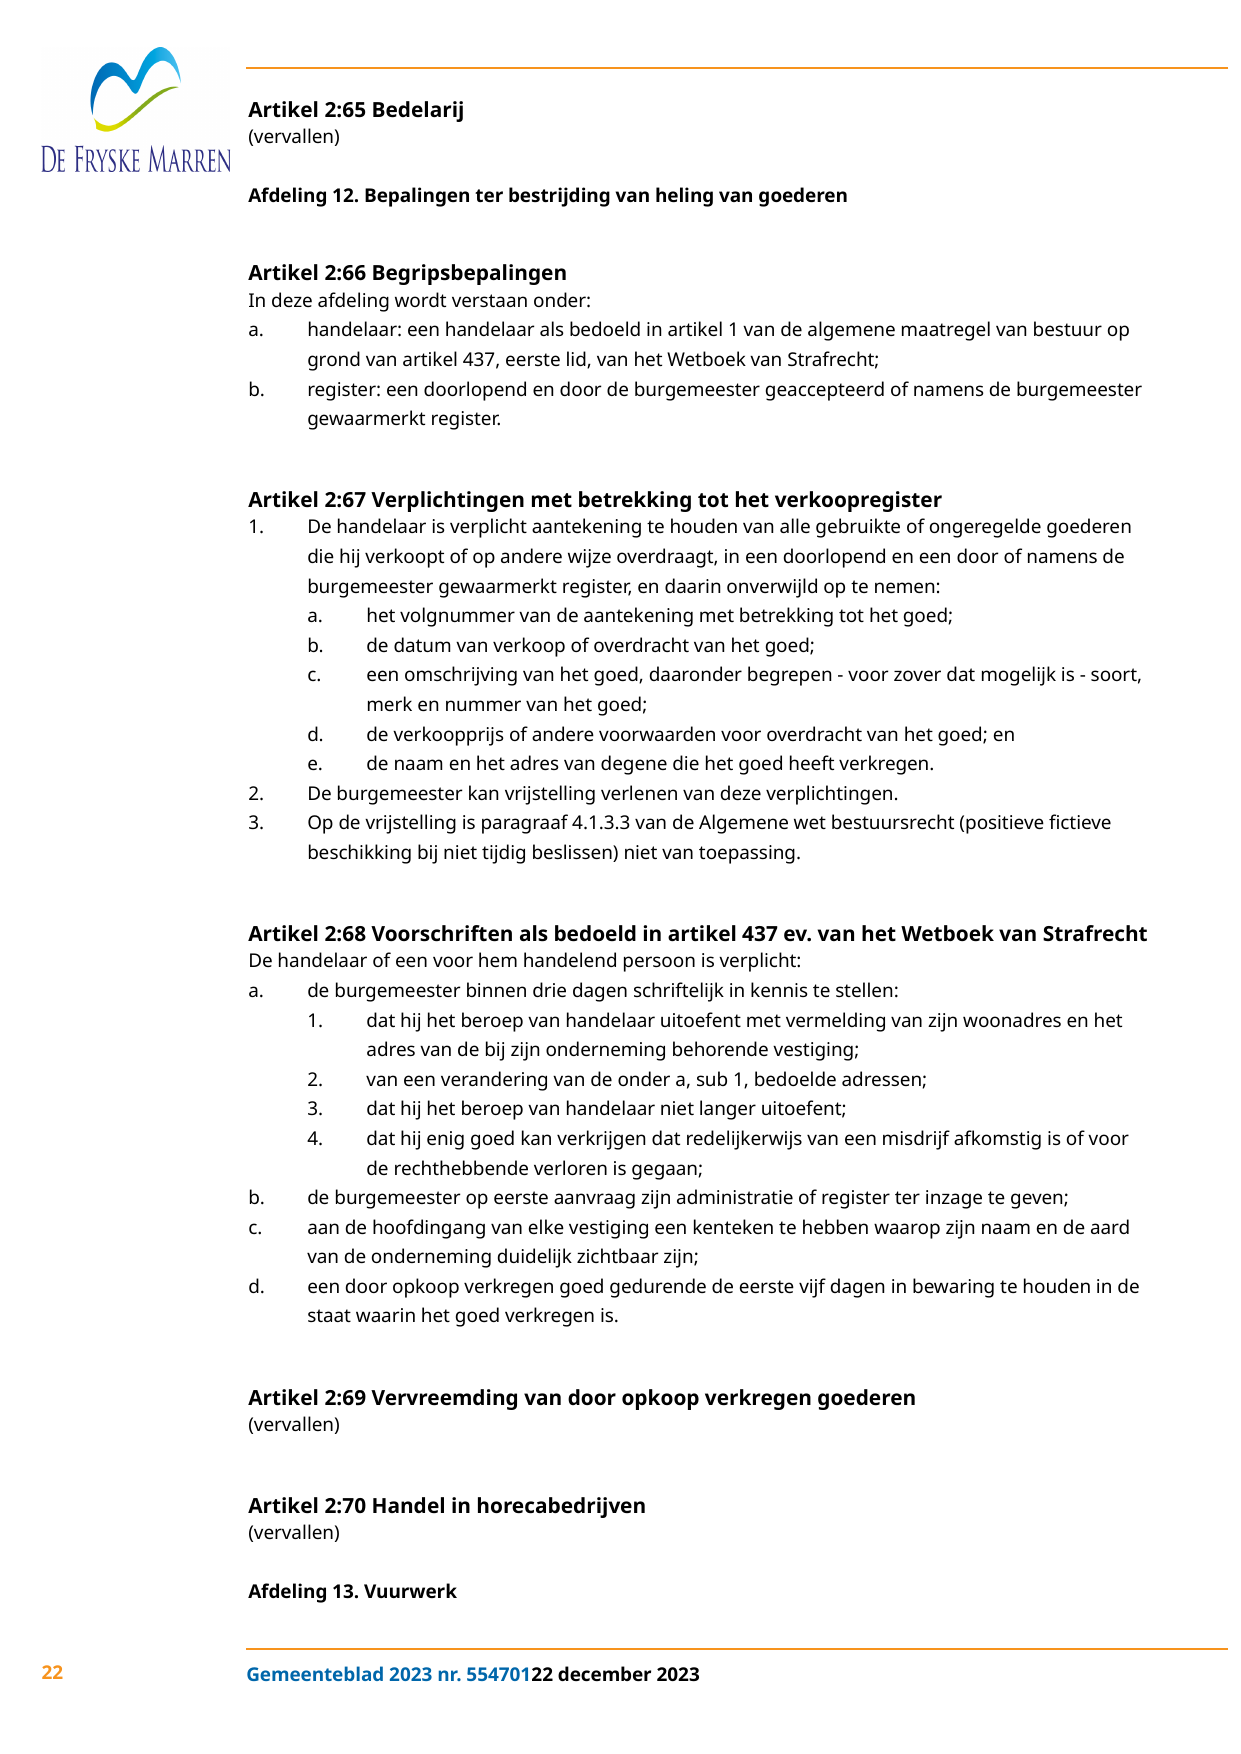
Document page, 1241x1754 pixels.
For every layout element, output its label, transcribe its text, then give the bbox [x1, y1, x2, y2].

text In deze afdeling wordt verstaan onder: [248, 287, 1152, 313]
text (vervallen) [248, 123, 1152, 149]
text Artikel 2:66 Begripsbepalingen [248, 258, 1152, 287]
text Artikel 2:65 Bedelarij [248, 95, 1152, 123]
list van een verandering van de onder a, sub 1, bedoelde adressen; [307, 1066, 1152, 1092]
text Artikel 2:67 Verplichtingen met betrekking tot het verkoopregister [248, 485, 1152, 514]
list de naam en het adres van degene die het goed heeft verkregen. [307, 750, 1152, 776]
text De handelaar of een voor hem handelend persoon is verplicht: [248, 948, 1152, 973]
list dat hij enig goed kan verkrijgen dat redelijkerwijs van een misdrijf afkomstig is of voor de rechthebbende verloren is gegaan; [307, 1125, 1152, 1180]
list een door opkoop verkregen goed gedurende de eerste vijf dagen in bewaring te houden in de staat waarin het goed verkregen is. [248, 1273, 1152, 1328]
list een omschrijving van het goed, daaronder begrepen - voor zover dat mogelijk is - soort, merk en nummer van het goed; [307, 662, 1152, 717]
list de verkoopprijs of andere voorwaarden voor overdracht van het goed; en [307, 721, 1152, 747]
text Artikel 2:70 Handel in horecabedrijven [248, 1491, 1152, 1519]
text Afdeling 13. Vuurwerk [248, 1579, 1152, 1604]
list De handelaar is verplicht aantekening te houden van alle gebruikte of ongeregelde goederen die hij verkoopt of op andere wijze overdraagt, in een doorlopend en een door of namens de burgemeester gewaarmerkt register, en daarin onverwijld op te nemen: [248, 514, 1152, 599]
text (vervallen) [248, 1519, 1152, 1545]
list Op de vrijstelling is paragraaf 4.1.3.3 van de Algemene wet bestuursrecht (positieve fictieve beschikking bij niet tijdig beslissen) niet van toepassing. [248, 809, 1152, 865]
picture [41, 47, 231, 172]
list register: een doorlopend en door de burgemeester geaccepteerd of namens de burgemeester gewaarmerkt register. [248, 376, 1152, 431]
text Afdeling 12. Bepalingen ter bestrijding van heling van goederen [248, 182, 1152, 208]
text Artikel 2:69 Vervreemding van door opkoop verkregen goederen [248, 1383, 1152, 1411]
list De burgemeester kan vrijstelling verlenen van deze verplichtingen. [248, 780, 1152, 806]
list dat hij het beroep van handelaar uitoefent met vermelding van zijn woonadres en het adres van de bij zijn onderneming behorende vestiging; [307, 1007, 1152, 1062]
list de datum van verkoop of overdracht van het goed; [307, 632, 1152, 658]
list het volgnummer van de aantekening met betrekking tot het goed; [307, 602, 1152, 628]
list handelaar: een handelaar als bedoeld in artikel 1 van de algemene maatregel van bestuur op grond van artikel 437, eerste lid, van het Wetboek van Strafrecht; [248, 317, 1152, 372]
list de burgemeester op eerste aanvraag zijn administratie of register ter inzage te geven; [248, 1184, 1152, 1210]
list dat hij het beroep van handelaar niet langer uitoefent; [307, 1096, 1152, 1121]
list de burgemeester binnen drie dagen schriftelijk in kennis te stellen: [248, 977, 1152, 1003]
text (vervallen) [248, 1411, 1152, 1437]
list aan de hoofdingang van elke vestiging een kenteken te hebben waarop zijn naam en de aard van de onderneming duidelijk zichtbaar zijn; [248, 1214, 1152, 1269]
text Artikel 2:68 Voorschriften als bedoeld in artikel 437 ev. van het Wetboek van Strafrecht [248, 919, 1152, 948]
